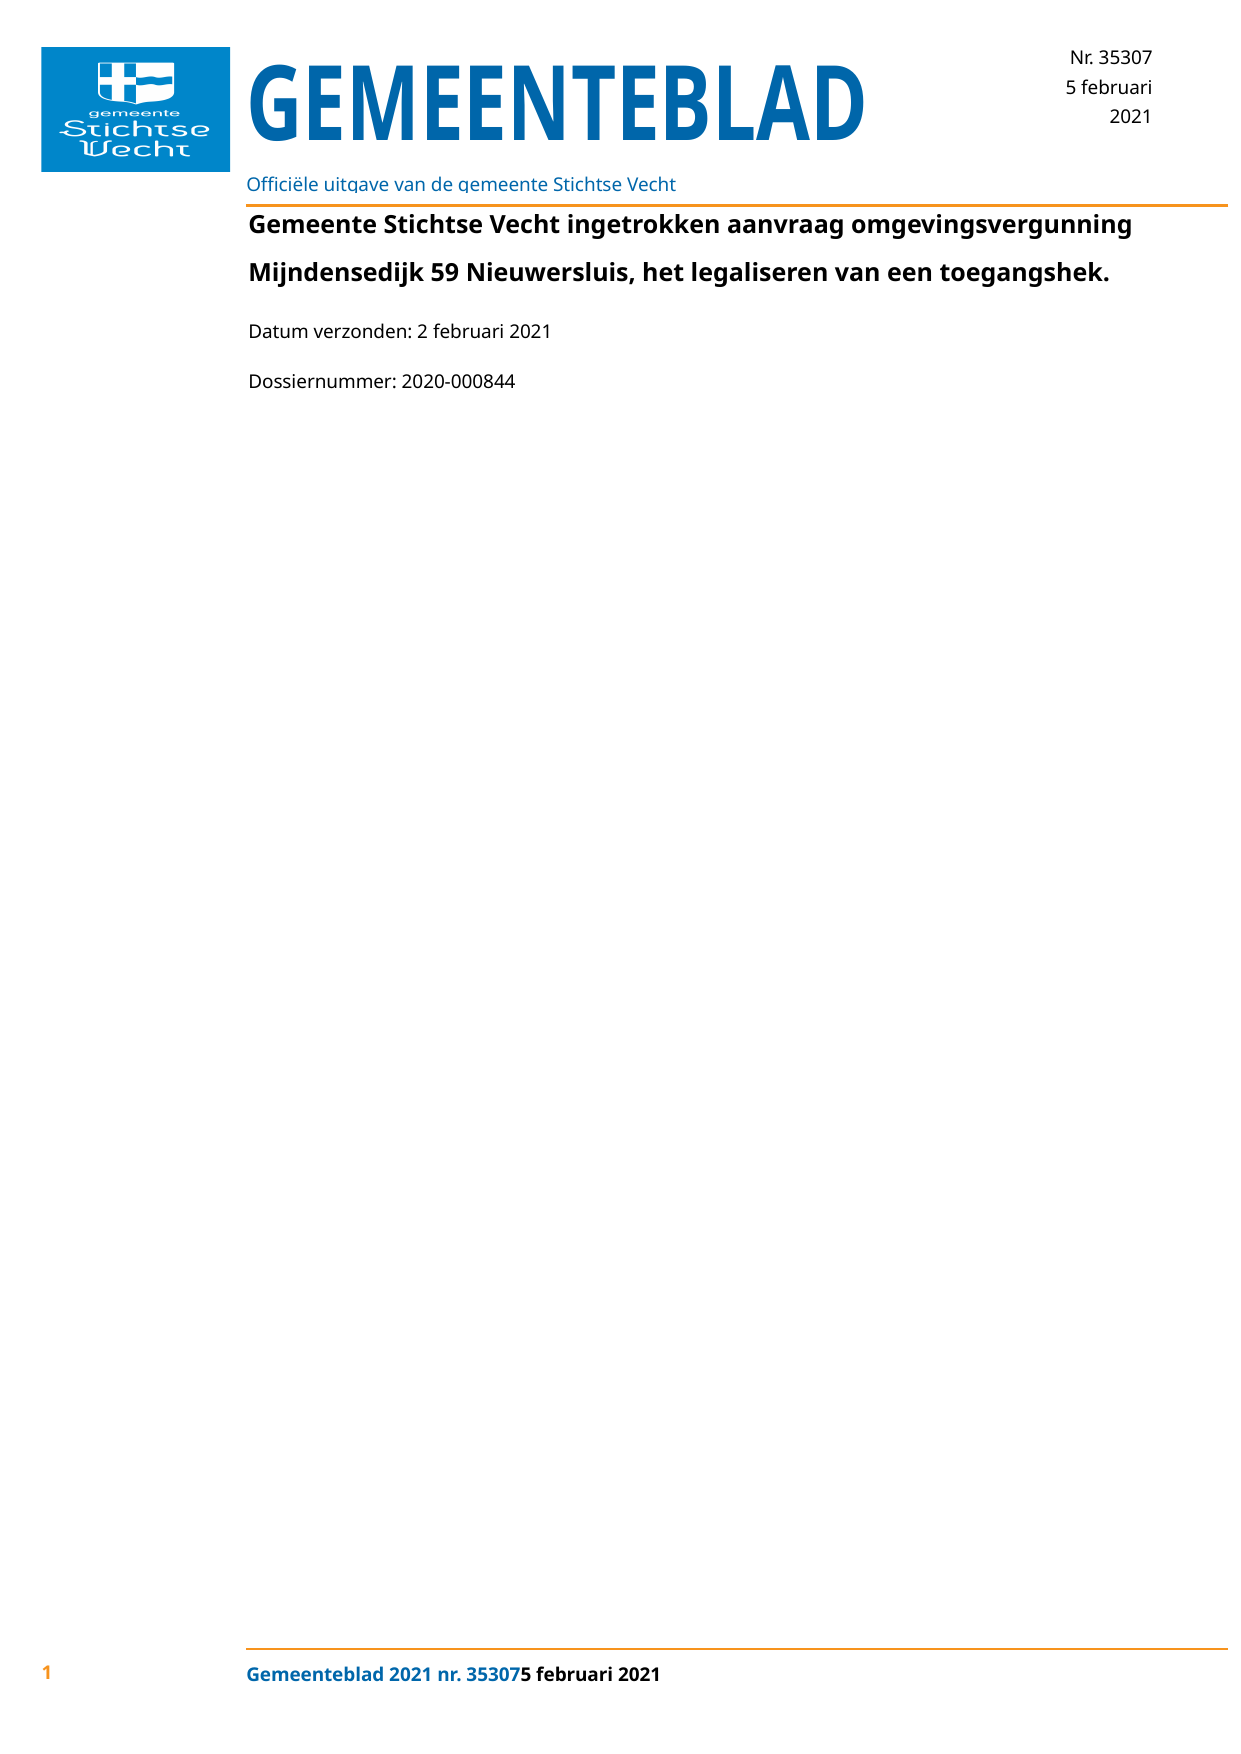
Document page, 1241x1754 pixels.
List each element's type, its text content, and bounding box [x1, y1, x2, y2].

text Datum verzonden: 2 februari 2021 [248, 318, 1152, 344]
picture [137, 63, 174, 103]
picture [99, 63, 135, 101]
text Gemeente Stichtse Vecht ingetrokken aanvraag omgevingsvergunning Mijndensedijk 59 Nieuwersluis, het legaliseren van een toegangshek. [248, 207, 1152, 288]
text Dossiernummer: 2020-000844 [248, 368, 1152, 394]
